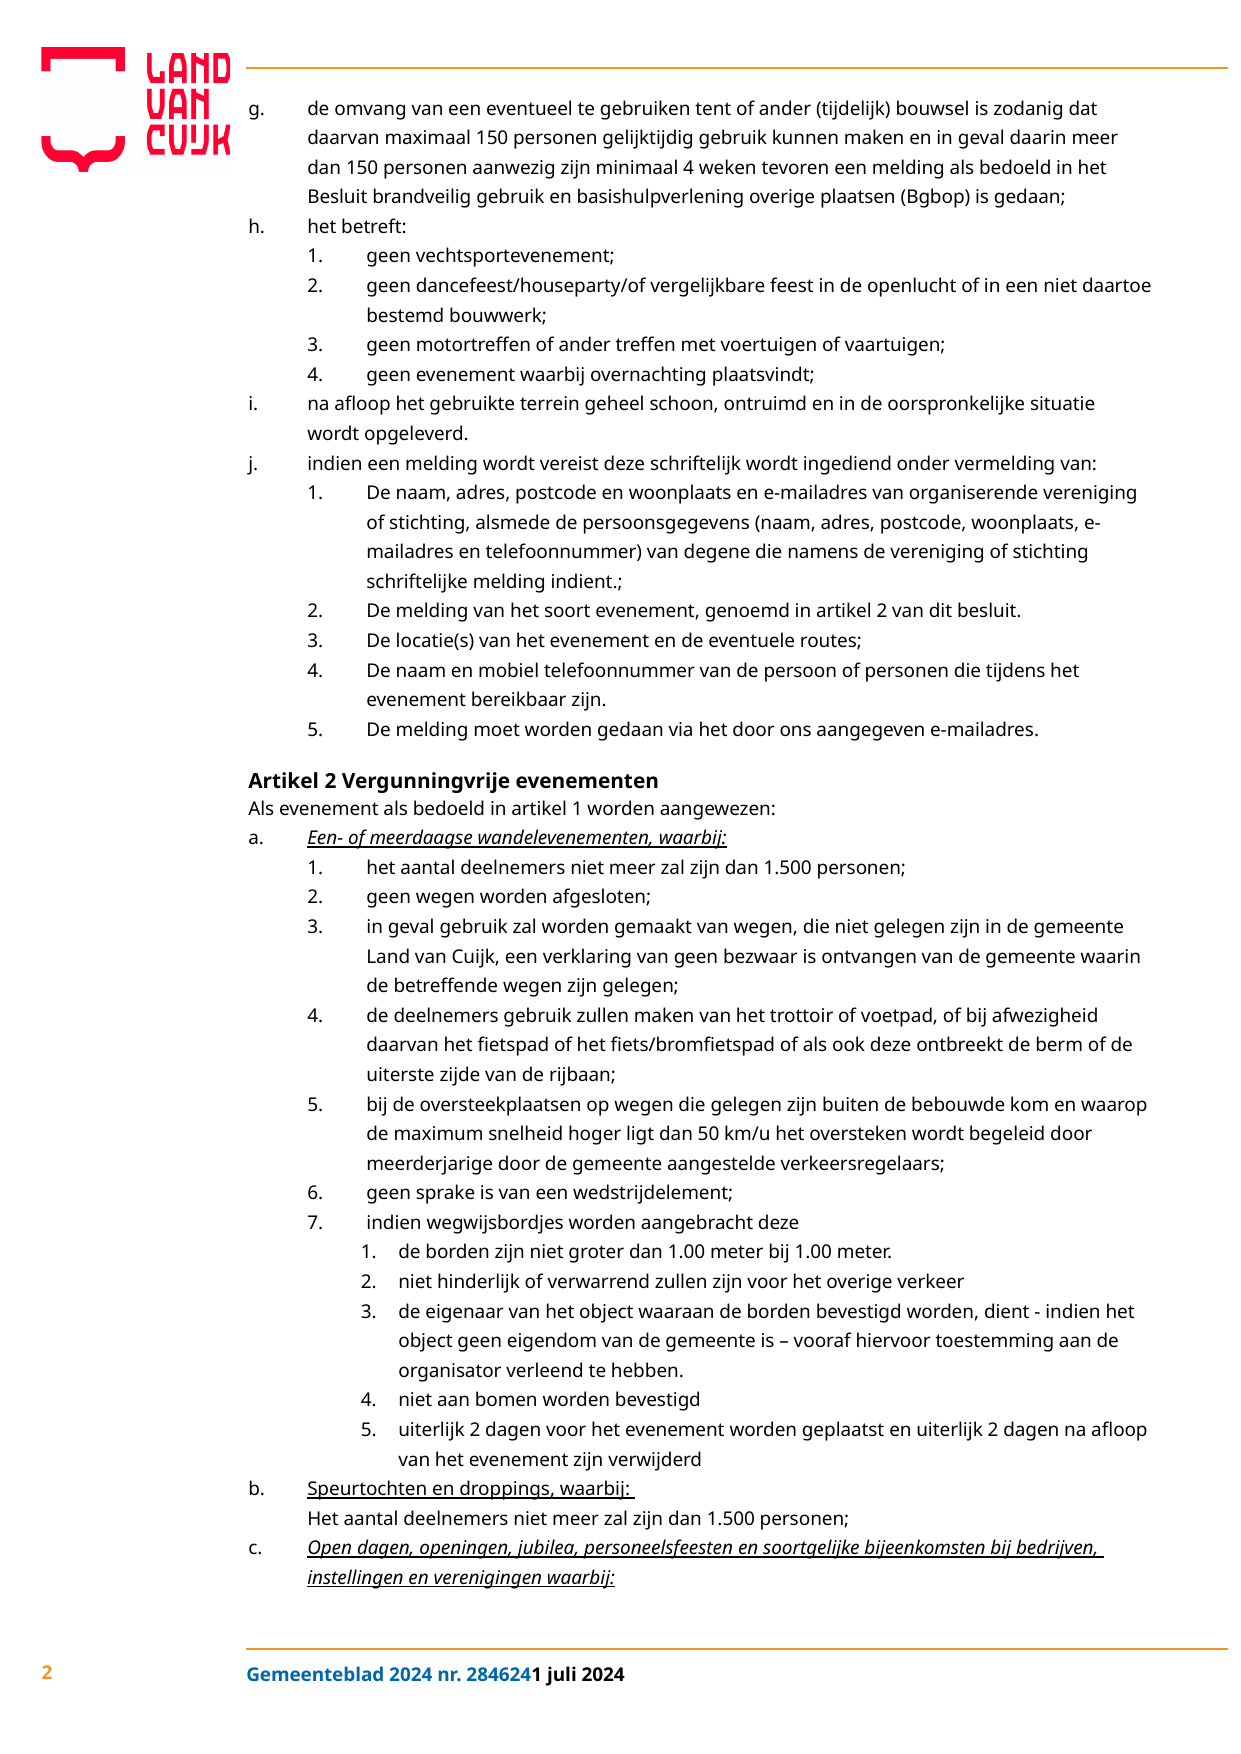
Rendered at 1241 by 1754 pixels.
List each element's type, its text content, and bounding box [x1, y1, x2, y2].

list geen sprake is van een wedstrijdelement; [307, 1179, 1152, 1205]
list de borden zijn niet groter dan 1.00 meter bij 1.00 meter. [361, 1239, 1152, 1264]
list na afloop het gebruikte terrein geheel schoon, ontruimd en in de oorspronkelijke situatie wordt opgeleverd. [248, 391, 1152, 446]
list De locatie(s) van het evenement en de eventuele routes; [307, 627, 1152, 653]
list geen motortreffen of ander treffen met voertuigen of vaartuigen; [307, 331, 1152, 357]
list De melding van het soort evenement, genoemd in artikel 2 van dit besluit. [307, 598, 1152, 623]
list geen wegen worden afgesloten; [307, 884, 1152, 909]
text Artikel 2 Vergunningvrije evenementen [248, 766, 1152, 795]
list Het aantal deelnemers niet meer zal zijn dan 1.500 personen; [248, 1505, 1152, 1531]
list het aantal deelnemers niet meer zal zijn dan 1.500 personen; [307, 854, 1152, 880]
list De naam, adres, postcode en woonplaats en e-mailadres van organiserende vereniging of stichting, alsmede de persoonsgegevens (naam, adres, postcode, woonplaats, e-mailadres en telefoonnummer) van degene die namens de vereniging of stichting schriftelijke melding indient.; [307, 479, 1152, 594]
list uiterlijk 2 dagen voor het evenement worden geplaatst en uiterlijk 2 dagen na afloop van het evenement zijn verwijderd [361, 1416, 1152, 1471]
list de eigenaar van het object waaraan de borden bevestigd worden, dient - indien het object geen eigendom van de gemeente is – vooraf hiervoor toestemming aan de organisator verleend te hebben. [361, 1298, 1152, 1383]
picture [41, 47, 231, 172]
list in geval gebruik zal worden gemaakt van wegen, die niet gelegen zijn in de gemeente Land van Cuijk, een verklaring van geen bezwaar is ontvangen van de gemeente waarin de betreffende wegen zijn gelegen; [307, 913, 1152, 998]
text Als evenement als bedoeld in artikel 1 worden aangewezen: [248, 795, 1152, 821]
list de deelnemers gebruik zullen maken van het trottoir of voetpad, of bij afwezigheid daarvan het fietspad of het fiets/bromfietspad of als ook deze ontbreekt de berm of de uiterste zijde van de rijbaan; [307, 1002, 1152, 1087]
list De melding moet worden gedaan via het door ons aangegeven e-mailadres. [307, 716, 1152, 742]
list bij de oversteekplaatsen op wegen die gelegen zijn buiten de bebouwde kom en waarop de maximum snelheid hoger ligt dan 50 km/u het oversteken wordt begeleid door meerderjarige door de gemeente aangestelde verkeersregelaars; [307, 1091, 1152, 1176]
list De naam en mobiel telefoonnummer van de persoon of personen die tijdens het evenement bereikbaar zijn. [307, 657, 1152, 712]
list geen evenement waarbij overnachting plaatsvindt; [307, 361, 1152, 387]
list Open dagen, openingen, jubilea, personeelsfeesten en soortgelijke bijeenkomsten bij bedrijven, instellingen en verenigingen waarbij: [248, 1534, 1152, 1590]
list indien een melding wordt vereist deze schriftelijk wordt ingediend onder vermelding van: [248, 450, 1152, 476]
list Speurtochten en droppings, waarbij: [248, 1475, 1152, 1501]
list niet aan bomen worden bevestigd [361, 1387, 1152, 1412]
list het betreft: [248, 213, 1152, 239]
list de omvang van een eventueel te gebruiken tent of ander (tijdelijk) bouwsel is zodanig dat daarvan maximaal 150 personen gelijktijdig gebruik kunnen maken en in geval daarin meer dan 150 personen aanwezig zijn minimaal 4 weken tevoren een melding als bedoeld in het Besluit brandveilig gebruik en basishulpverlening overige plaatsen (Bgbop) is gedaan; [248, 95, 1152, 209]
list geen vechtsportevenement; [307, 243, 1152, 268]
list Een- of meerdaagse wandelevenementen, waarbij: [248, 824, 1152, 850]
list indien wegwijsbordjes worden aangebracht deze [307, 1209, 1152, 1235]
list niet hinderlijk of verwarrend zullen zijn voor het overige verkeer [361, 1268, 1152, 1294]
list geen dancefeest/houseparty/of vergelijkbare feest in de openlucht of in een niet daartoe bestemd bouwwerk; [307, 272, 1152, 328]
